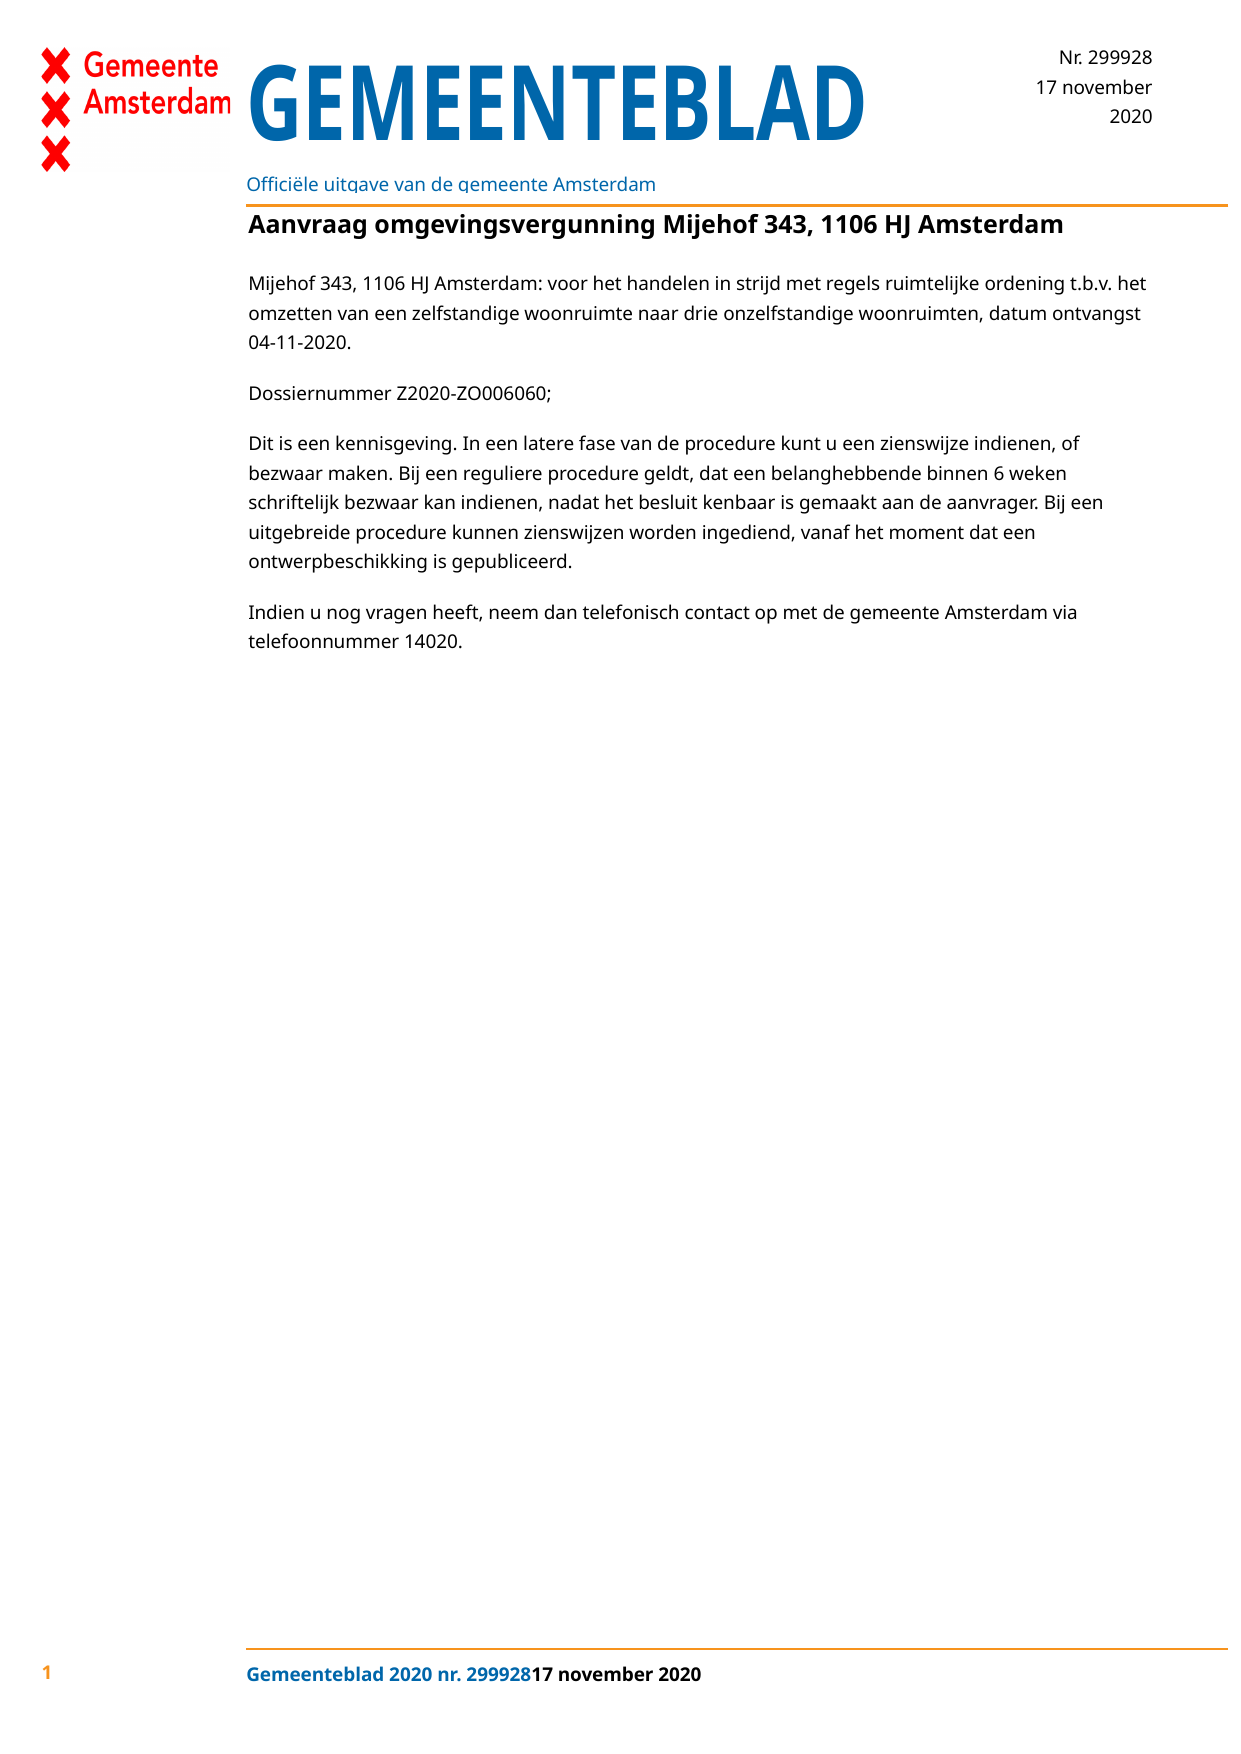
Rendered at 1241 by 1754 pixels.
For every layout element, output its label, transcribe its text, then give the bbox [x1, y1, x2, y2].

picture [41, 47, 231, 172]
text Mijehof 343, 1106 HJ Amsterdam: voor het handelen in strijd met regels ruimtelijke ordening t.b.v. het omzetten van een zelfstandige woonruimte naar drie onzelfstandige woonruimten, datum ontvangst 04-11-2020. [248, 270, 1152, 355]
text Indien u nog vragen heeft, neem dan telefonisch contact op met de gemeente Amsterdam via telefoonnummer 14020. [248, 599, 1152, 654]
text Aanvraag omgevingsvergunning Mijehof 343, 1106 HJ Amsterdam [248, 207, 1152, 241]
text Dossiernummer Z2020-ZO006060; [248, 380, 1152, 406]
text Dit is een kennisgeving. In een latere fase van de procedure kunt u een zienswijze indienen, of bezwaar maken. Bij een reguliere procedure geldt, dat een belanghebbende binnen 6 weken schriftelijk bezwaar kan indienen, nadat het besluit kenbaar is gemaakt aan de aanvrager. Bij een uitgebreide procedure kunnen zienswijzen worden ingediend, vanaf het moment dat een ontwerpbeschikking is gepubliceerd. [248, 430, 1152, 574]
